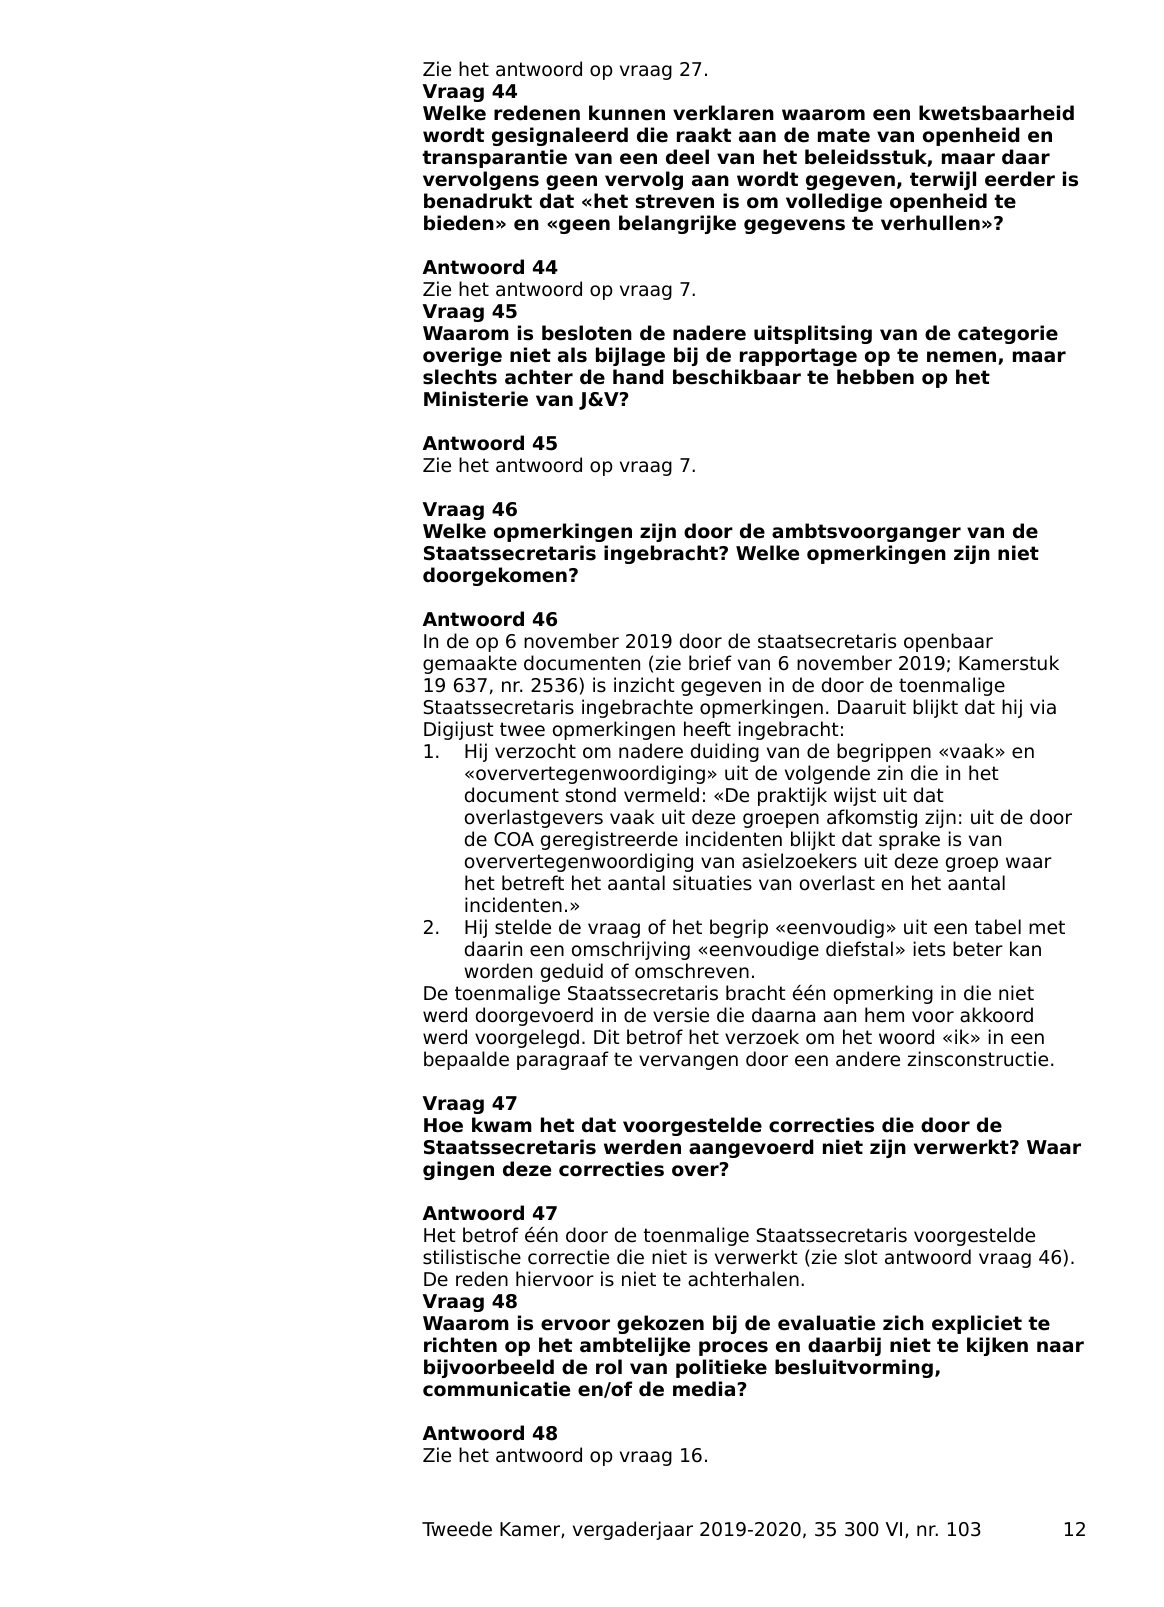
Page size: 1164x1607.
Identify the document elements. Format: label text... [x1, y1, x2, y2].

text Waarom is besloten de nadere uitsplitsing van de categorie overige niet als bijlage bij de rapportage op te nemen, maar slechts achter de hand beschikbaar te hebben op het Ministerie van J&V? [422, 323, 1087, 411]
text Antwoord 45 [422, 433, 1087, 455]
text Welke opmerkingen zijn door de ambtsvoorganger van de Staatssecretaris ingebracht? Welke opmerkingen zijn niet doorgekomen? [422, 521, 1087, 587]
text Vraag 45 [422, 301, 1087, 323]
text Vraag 48 [422, 1291, 1087, 1313]
text Zie het antwoord op vraag 27. [422, 59, 1087, 81]
text Hoe kwam het dat voorgestelde correcties die door de Staatssecretaris werden aangevoerd niet zijn verwerkt? Waar gingen deze correcties over? [422, 1115, 1087, 1181]
text De toenmalige Staatssecretaris bracht één opmerking in die niet werd doorgevoerd in de versie die daarna aan hem voor akkoord werd voorgelegd. Dit betrof het verzoek om het woord «ik» in een bepaalde paragraaf te vervangen door een andere zinsconstructie. [422, 983, 1087, 1071]
text Zie het antwoord op vraag 7. [422, 455, 1087, 477]
text Antwoord 48 [422, 1423, 1087, 1445]
text Waarom is ervoor gekozen bij de evaluatie zich expliciet te richten op het ambtelijke proces en daarbij niet te kijken naar bijvoorbeeld de rol van politieke besluitvorming, communicatie en/of de media? [422, 1313, 1087, 1401]
text Zie het antwoord op vraag 16. [422, 1445, 1087, 1467]
text 1. Hij verzocht om nadere duiding van de begrippen «vaak» en «oververtegenwoordiging» uit de volgende zin die in het document stond vermeld: «De praktijk wijst uit dat overlastgevers vaak uit deze groepen afkomstig zijn: uit de door de COA geregistreerde incidenten blijkt dat sprake is van oververtegenwoordiging van asielzoekers uit deze groep waar het betreft het aantal situaties van overlast en het aantal incidenten.» [422, 741, 1087, 917]
text Welke redenen kunnen verklaren waarom een kwetsbaarheid wordt gesignaleerd die raakt aan de mate van openheid en transparantie van een deel van het beleidsstuk, maar daar vervolgens geen vervolg aan wordt gegeven, terwijl eerder is benadrukt dat «het streven is om volledige openheid te bieden» en «geen belangrijke gegevens te verhullen»? [422, 103, 1087, 235]
text Het betrof één door de toenmalige Staatssecretaris voorgestelde stilistische correctie die niet is verwerkt (zie slot antwoord vraag 46). De reden hiervoor is niet te achterhalen. [422, 1225, 1087, 1291]
text Antwoord 46 [422, 609, 1087, 631]
text In de op 6 november 2019 door de staatsecretaris openbaar gemaakte documenten (zie brief van 6 november 2019; Kamerstuk 19 637, nr. 2536) is inzicht gegeven in de door de toenmalige Staatssecretaris ingebrachte opmerkingen. Daaruit blijkt dat hij via Digijust twee opmerkingen heeft ingebracht: [422, 631, 1087, 741]
text Antwoord 47 [422, 1203, 1087, 1225]
text Vraag 46 [422, 499, 1087, 521]
text Vraag 47 [422, 1093, 1087, 1115]
text 2. Hij stelde de vraag of het begrip «eenvoudig» uit een tabel met daarin een omschrijving «eenvoudige diefstal» iets beter kan worden geduid of omschreven. [422, 917, 1087, 983]
text Vraag 44 [422, 81, 1087, 103]
text Zie het antwoord op vraag 7. [422, 279, 1087, 301]
text Antwoord 44 [422, 257, 1087, 279]
